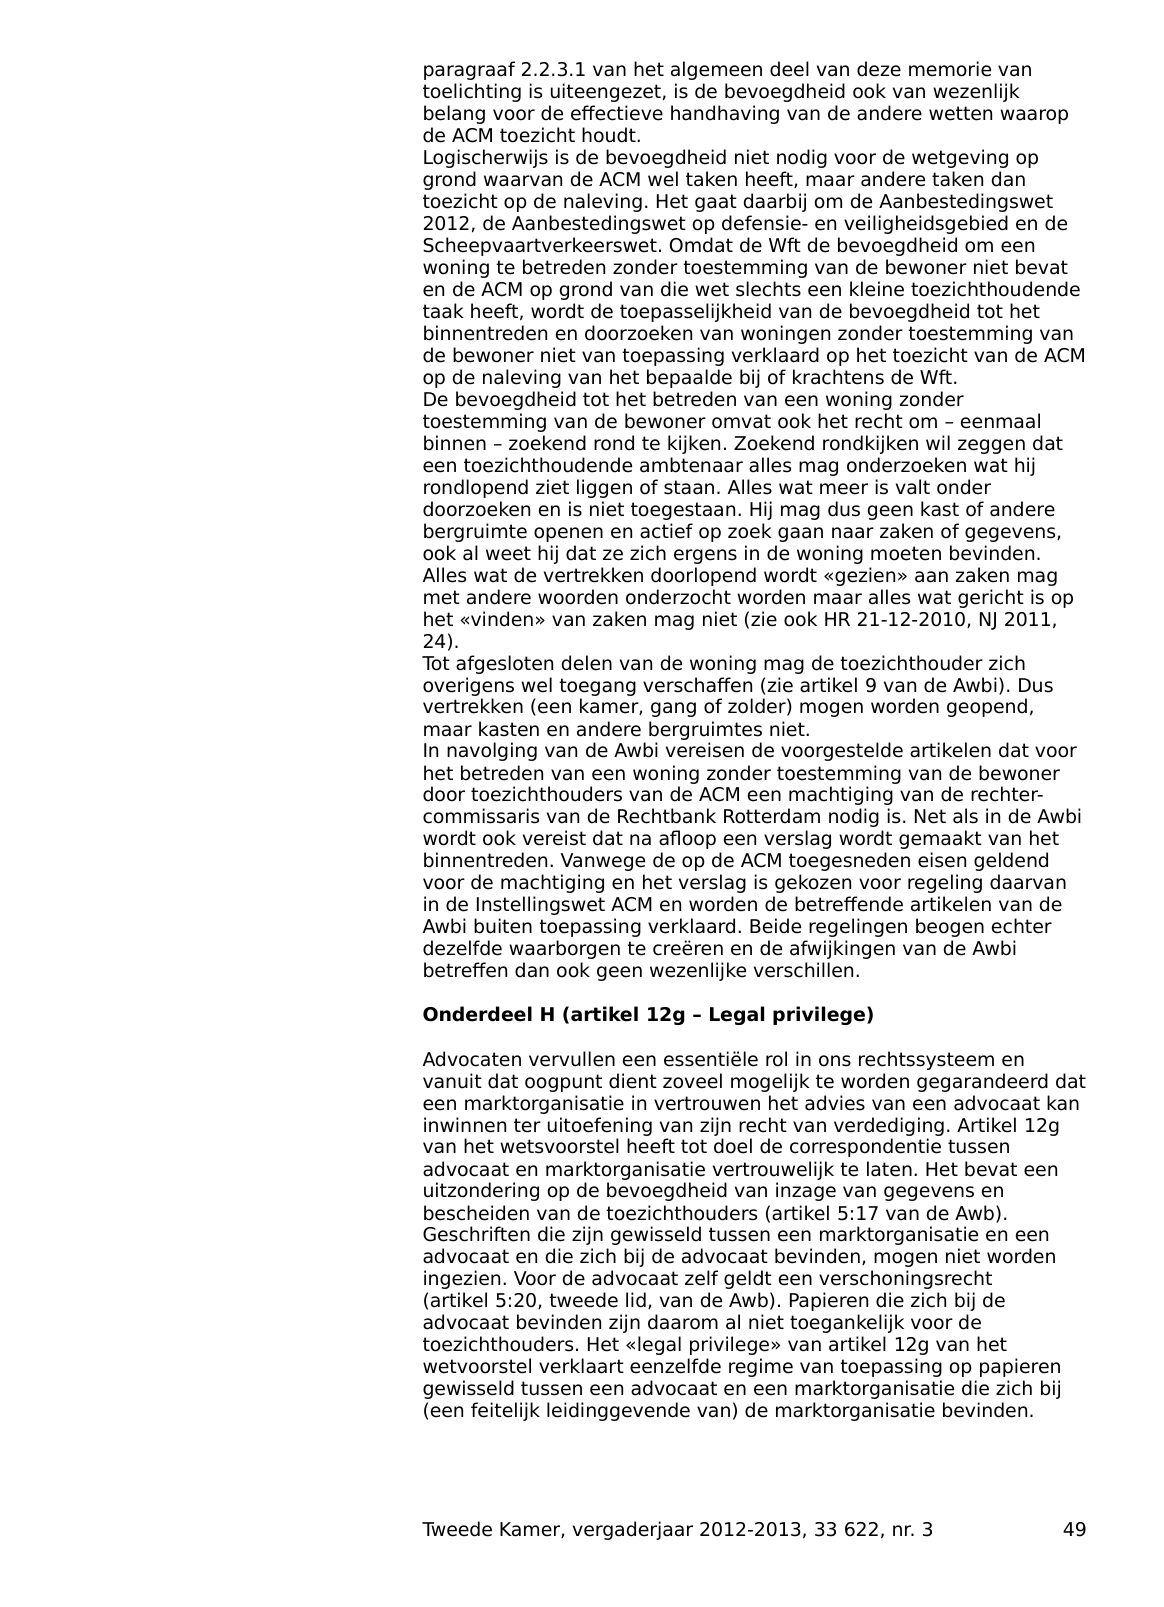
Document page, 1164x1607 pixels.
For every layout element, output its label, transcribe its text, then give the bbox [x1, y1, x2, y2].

text Tot afgesloten delen van de woning mag de toezichthouder zich overigens wel toegang verschaffen (zie artikel 9 van de Awbi). Dus vertrekken (een kamer, gang of zolder) mogen worden geopend, maar kasten en andere bergruimtes niet. [422, 652, 1087, 740]
text De bevoegdheid tot het betreden van een woning zonder toestemming van de bewoner omvat ook het recht om – eenmaal binnen – zoekend rond te kijken. Zoekend rondkijken wil zeggen dat een toezichthoudende ambtenaar alles mag onderzoeken wat hij rondlopend ziet liggen of staan. Alles wat meer is valt onder doorzoeken en is niet toegestaan. Hij mag dus geen kast of andere bergruimte openen en actief op zoek gaan naar zaken of gegevens, ook al weet hij dat ze zich ergens in de woning moeten bevinden. Alles wat de vertrekken doorlopend wordt «gezien» aan zaken mag met andere woorden onderzocht worden maar alles wat gericht is op het «vinden» van zaken mag niet (zie ook HR 21-12-2010, NJ 2011, 24). [422, 389, 1087, 652]
text paragraaf 2.2.3.1 van het algemeen deel van deze memorie van toelichting is uiteengezet, is de bevoegdheid ook van wezenlijk belang voor de effectieve handhaving van de andere wetten waarop de ACM toezicht houdt. [422, 59, 1087, 147]
text In navolging van de Awbi vereisen de voorgestelde artikelen dat voor het betreden van een woning zonder toestemming van de bewoner door toezichthouders van de ACM een machtiging van de rechter-commissaris van de Rechtbank Rotterdam nodig is. Net als in de Awbi wordt ook vereist dat na afloop een verslag wordt gemaakt van het binnentreden. Vanwege de op de ACM toegesneden eisen geldend voor de machtiging en het verslag is gekozen voor regeling daarvan in de Instellingswet ACM en worden de betreffende artikelen van de Awbi buiten toepassing verklaard. Beide regelingen beogen echter dezelfde waarborgen te creëren en de afwijkingen van de Awbi betreffen dan ook geen wezenlijke verschillen. [422, 740, 1087, 982]
text Logischerwijs is de bevoegdheid niet nodig voor de wetgeving op grond waarvan de ACM wel taken heeft, maar andere taken dan toezicht op de naleving. Het gaat daarbij om de Aanbestedingswet 2012, de Aanbestedingswet op defensie- en veiligheidsgebied en de Scheepvaartverkeerswet. Omdat de Wft de bevoegdheid om een woning te betreden zonder toestemming van de bewoner niet bevat en de ACM op grond van die wet slechts een kleine toezichthoudende taak heeft, wordt de toepasselijkheid van de bevoegdheid tot het binnentreden en doorzoeken van woningen zonder toestemming van de bewoner niet van toepassing verklaard op het toezicht van de ACM op de naleving van het bepaalde bij of krachtens de Wft. [422, 147, 1087, 389]
text Advocaten vervullen een essentiële rol in ons rechtssysteem en vanuit dat oogpunt dient zoveel mogelijk te worden gegarandeerd dat een marktorganisatie in vertrouwen het advies van een advocaat kan inwinnen ter uitoefening van zijn recht van verdediging. Artikel 12g van het wetsvoorstel heeft tot doel de correspondentie tussen advocaat en marktorganisatie vertrouwelijk te laten. Het bevat een uitzondering op de bevoegdheid van inzage van gegevens en bescheiden van de toezichthouders (artikel 5:17 van de Awb). Geschriften die zijn gewisseld tussen een marktorganisatie en een advocaat en die zich bij de advocaat bevinden, mogen niet worden ingezien. Voor de advocaat zelf geldt een verschoningsrecht (artikel 5:20, tweede lid, van de Awb). Papieren die zich bij de advocaat bevinden zijn daarom al niet toegankelijk voor de toezichthouders. Het «legal privilege» van artikel 12g van het wetvoorstel verklaart eenzelfde regime van toepassing op papieren gewisseld tussen een advocaat en een marktorganisatie die zich bij (een feitelijk leidinggevende van) de marktorganisatie bevinden. [422, 1048, 1087, 1422]
subtitle Onderdeel H (artikel 12g – Legal privilege) [422, 1004, 1087, 1026]
